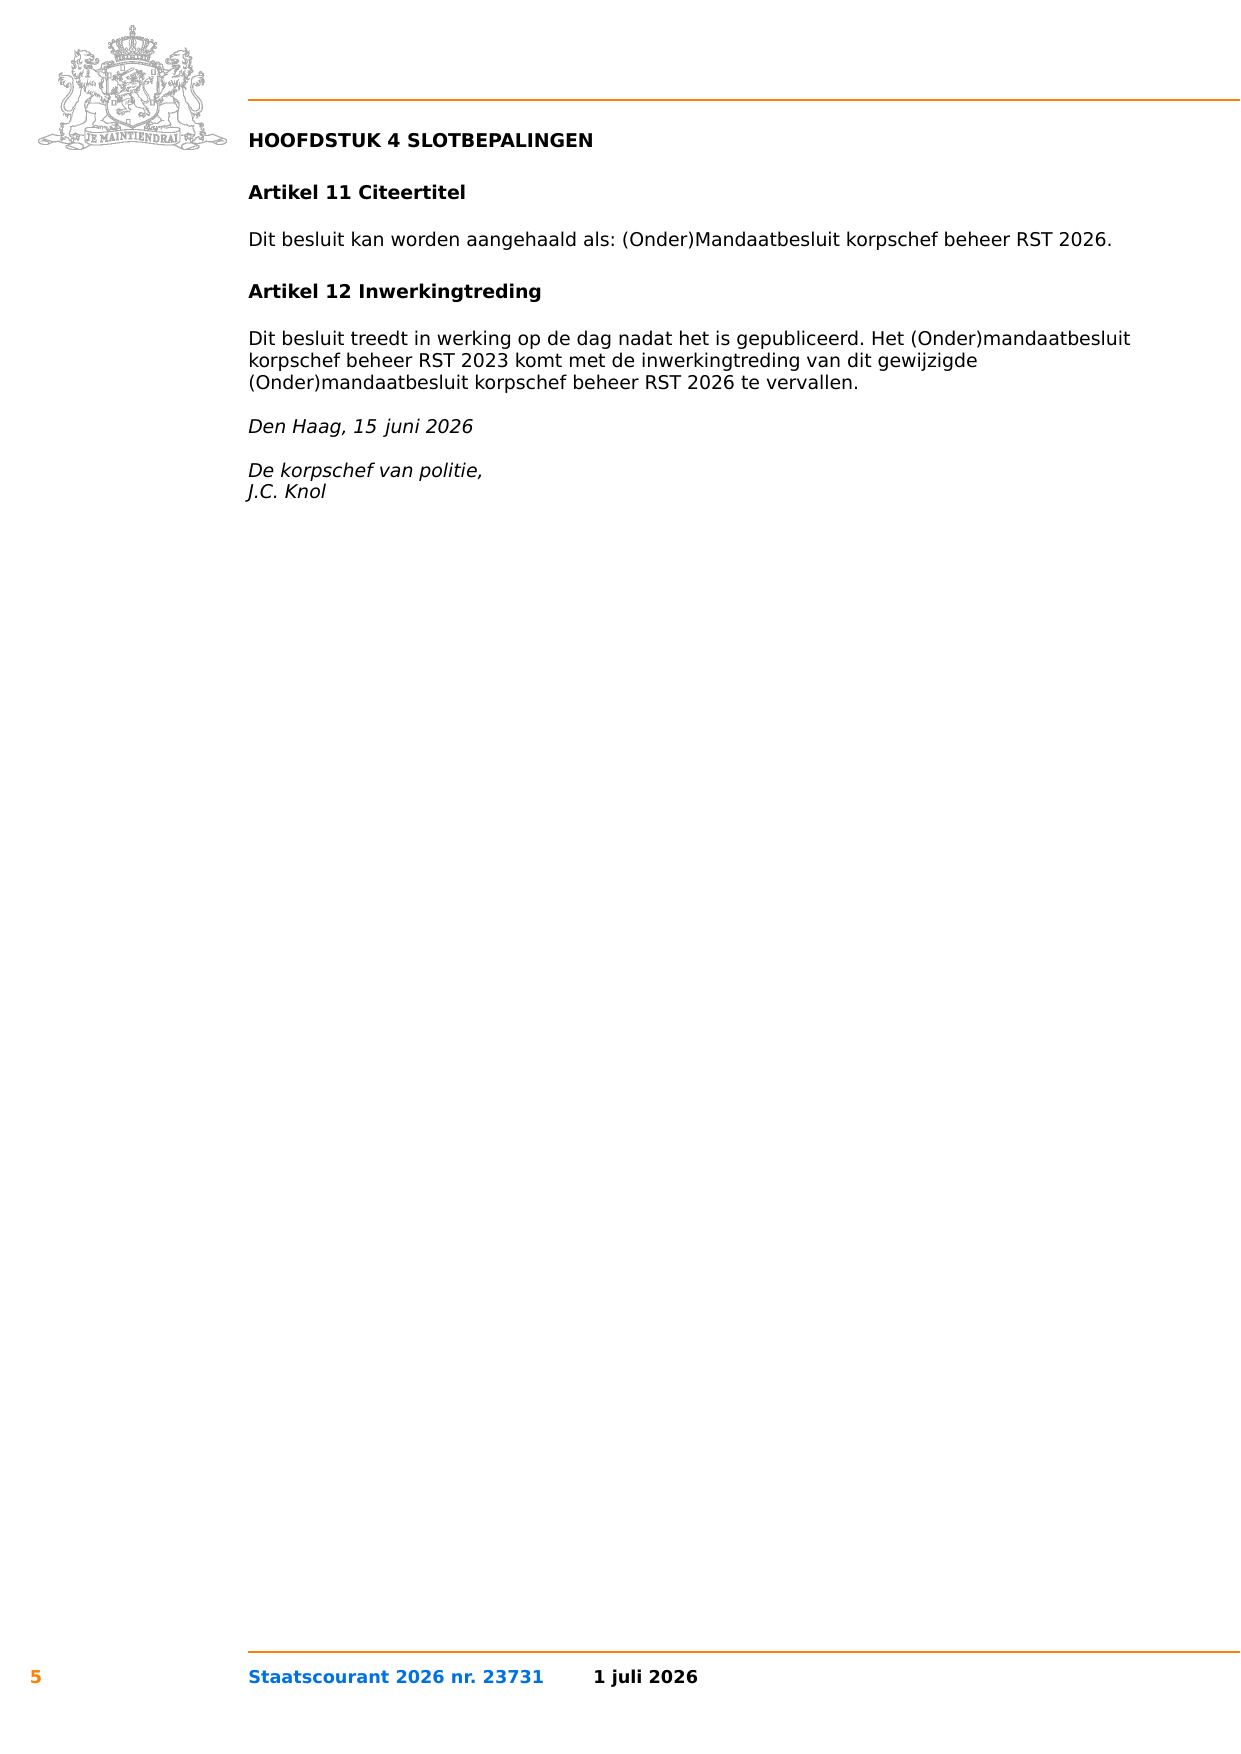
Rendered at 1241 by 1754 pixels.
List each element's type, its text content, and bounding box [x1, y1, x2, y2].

subtitle Artikel 12 Inwerkingtreding [248, 281, 1163, 303]
subtitle HOOFDSTUK 4 SLOTBEPALINGEN [248, 130, 1163, 152]
picture [38, 25, 227, 150]
text Den Haag, 15 juni 2026 [248, 416, 1163, 438]
text Dit besluit kan worden aangehaald als: (Onder)Mandaatbesluit korpschef beheer RST 2026. [248, 229, 1163, 251]
subtitle Artikel 11 Citeertitel [248, 182, 1163, 204]
text Dit besluit treedt in werking op de dag nadat het is gepubliceerd. Het (Onder)mandaatbesluit korpschef beheer RST 2023 komt met de inwerkingtreding van dit gewijzigde (Onder)mandaatbesluit korpschef beheer RST 2026 te vervallen. [248, 328, 1163, 394]
text De korpschef van politie, J.C. Knol [248, 459, 1163, 503]
